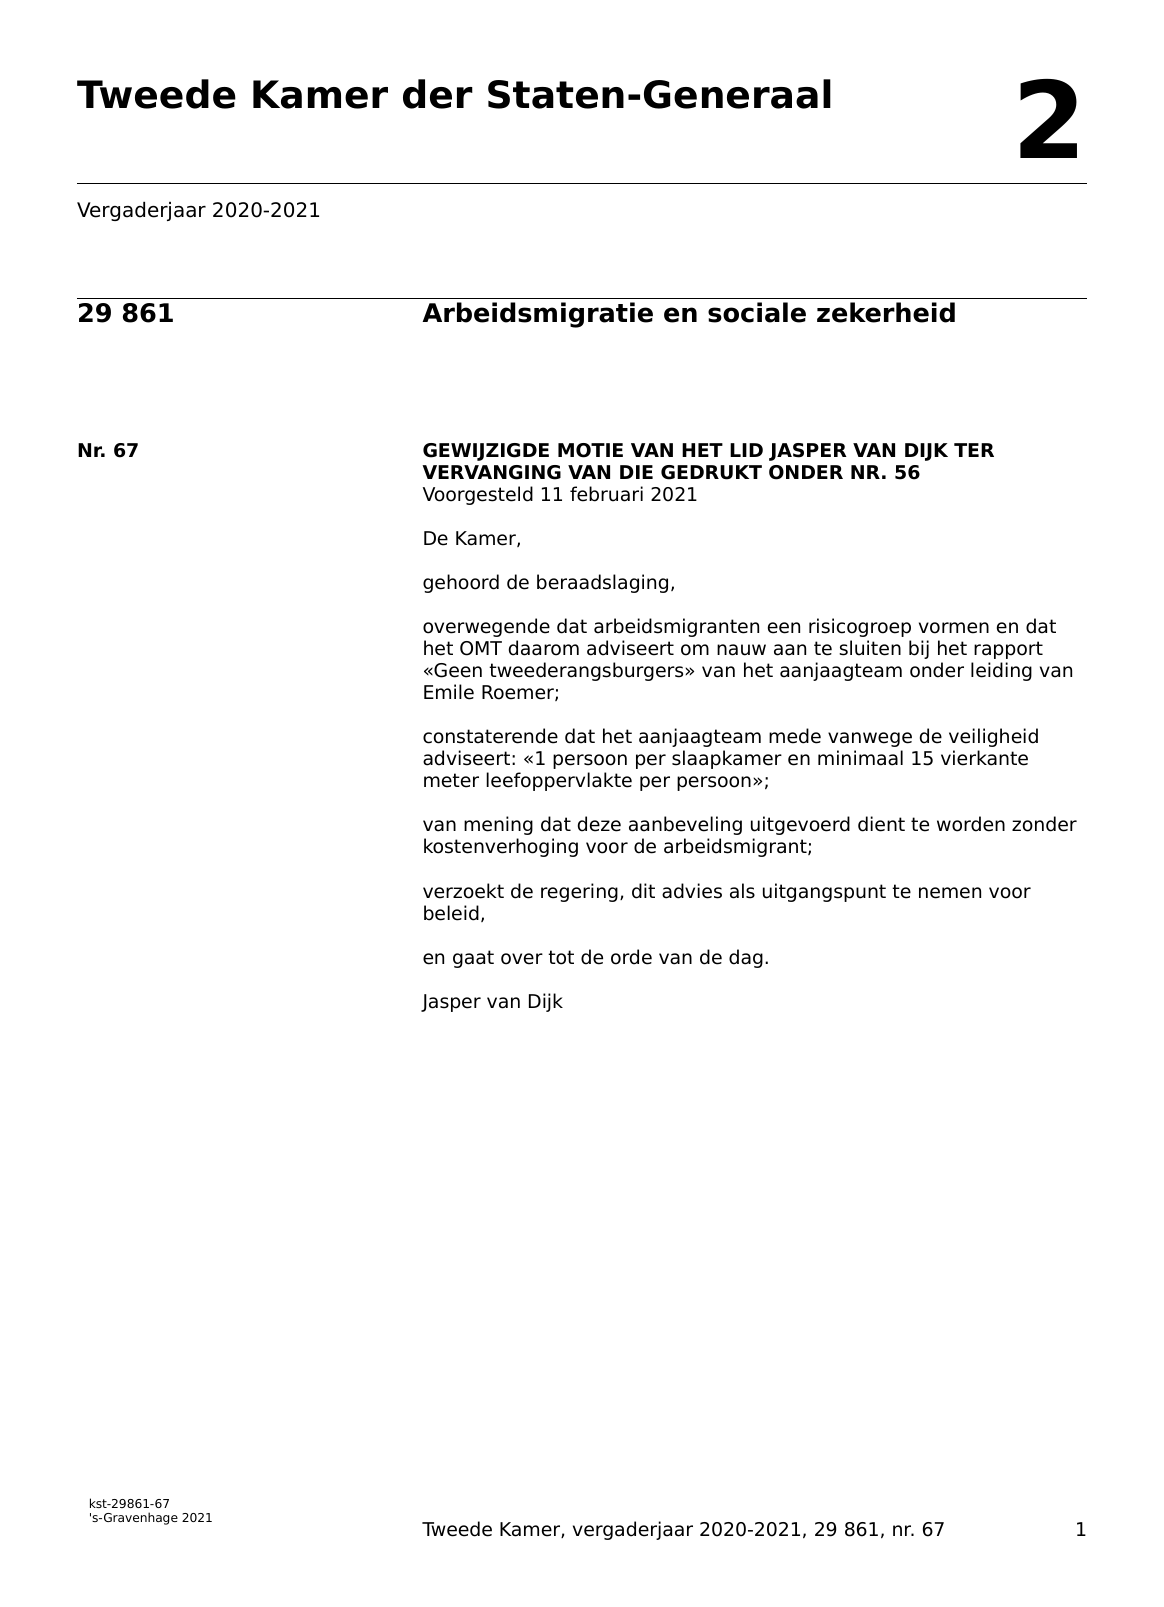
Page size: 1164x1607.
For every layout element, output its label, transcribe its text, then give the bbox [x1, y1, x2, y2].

text van mening dat deze aanbeveling uitgevoerd dient te worden zonder kostenverhoging voor de arbeidsmigrant; [422, 814, 1087, 858]
subtitle 29 861 Arbeidsmigratie en sociale zekerheid [77, 299, 1087, 329]
text constaterende dat het aanjaagteam mede vanwege de veiligheid adviseert: «1 persoon per slaapkamer en minimaal 15 vierkante meter leefoppervlakte per persoon»; [422, 726, 1087, 792]
text Jasper van Dijk [422, 991, 1087, 1013]
text overwegende dat arbeidsmigranten een risicogroep vormen en dat het OMT daarom adviseert om nauw aan te sluiten bij het rapport «Geen tweederangsburgers» van het aanjaagteam onder leiding van Emile Roemer; [422, 616, 1087, 704]
table_header 2 [886, 59, 1087, 183]
text verzoekt de regering, dit advies als uitgangspunt te nemen voor beleid, [422, 881, 1087, 924]
text Voorgesteld 11 februari 2021 [422, 484, 1087, 506]
subtitle Nr. 67 GEWIJZIGDE MOTIE VAN HET LID JASPER VAN DIJK TER VERVANGING VAN DIE GEDRUKT ONDER NR. 56 [77, 440, 1087, 484]
text kst-29861-67 [88, 1497, 323, 1511]
table_cell Vergaderjaar 2020-2021 [77, 184, 1087, 298]
text 's-Gravenhage 2021 [88, 1511, 323, 1525]
text en gaat over tot de orde van de dag. [422, 947, 1087, 969]
table_header Tweede Kamer der Staten-Generaal [77, 59, 886, 183]
text gehoord de beraadslaging, [422, 572, 1087, 594]
text De Kamer, [422, 528, 1087, 550]
